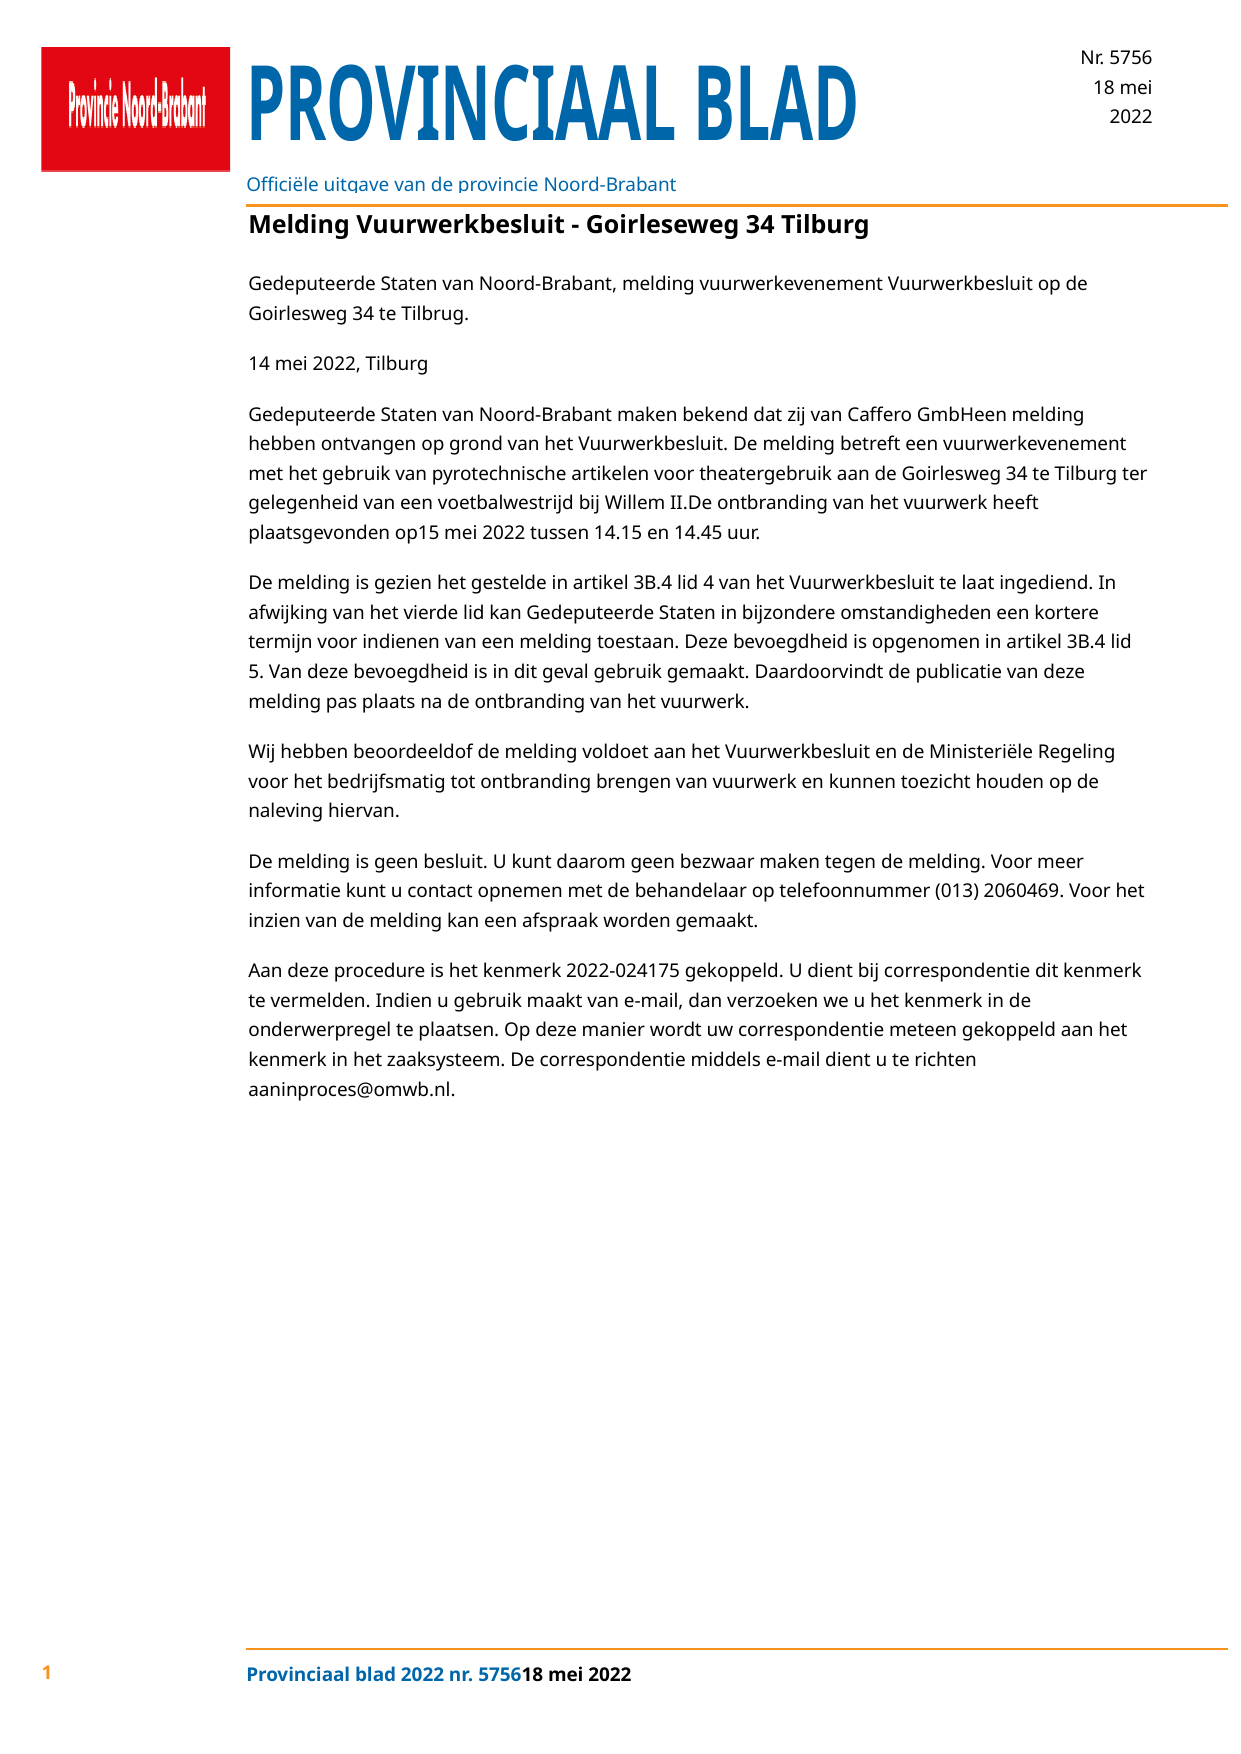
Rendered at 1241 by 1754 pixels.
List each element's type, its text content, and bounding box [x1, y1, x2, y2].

text Melding Vuurwerkbesluit - Goirleseweg 34 Tilburg [248, 207, 1152, 241]
text De melding is gezien het gestelde in artikel 3B.4 lid 4 van het Vuurwerkbesluit te laat ingediend. In afwijking van het vierde lid kan Gedeputeerde Staten in bijzondere omstandigheden een kortere termijn voor indienen van een melding toestaan. Deze bevoegdheid is opgenomen in artikel 3B.4 lid 5. Van deze bevoegdheid is in dit geval gebruik gemaakt. Daardoorvindt de publicatie van deze melding pas plaats na de ontbranding van het vuurwerk. [248, 569, 1152, 713]
text Gedeputeerde Staten van Noord-Brabant maken bekend dat zij van Caffero GmbHeen melding hebben ontvangen op grond van het Vuurwerkbesluit. De melding betreft een vuurwerkevenement met het gebruik van pyrotechnische artikelen voor theatergebruik aan de Goirlesweg 34 te Tilburg ter gelegenheid van een voetbalwestrijd bij Willem II.De ontbranding van het vuurwerk heeft plaatsgevonden op15 mei 2022 tussen 14.15 en 14.45 uur. [248, 401, 1152, 545]
text De melding is geen besluit. U kunt daarom geen bezwaar maken tegen de melding. Voor meer informatie kunt u contact opnemen met de behandelaar op telefoonnummer (013) 2060469. Voor het inzien van de melding kan een afspraak worden gemaakt. [248, 848, 1152, 933]
text 14 mei 2022, Tilburg [248, 350, 1152, 376]
picture [41, 47, 231, 172]
text Gedeputeerde Staten van Noord-Brabant, melding vuurwerkevenement Vuurwerkbesluit op de Goirlesweg 34 te Tilbrug. [248, 270, 1152, 326]
text Aan deze procedure is het kenmerk 2022-024175 gekoppeld. U dient bij correspondentie dit kenmerk te vermelden. Indien u gebruik maakt van e-mail, dan verzoeken we u het kenmerk in de onderwerpregel te plaatsen. Op deze manier wordt uw correspondentie meteen gekoppeld aan het kenmerk in het zaaksysteem. De correspondentie middels e-mail dient u te richten aaninproces@omwb.nl. [248, 957, 1152, 1101]
text Wij hebben beoordeeldof de melding voldoet aan het Vuurwerkbesluit en de Ministeriële Regeling voor het bedrijfsmatig tot ontbranding brengen van vuurwerk en kunnen toezicht houden op de naleving hiervan. [248, 738, 1152, 823]
